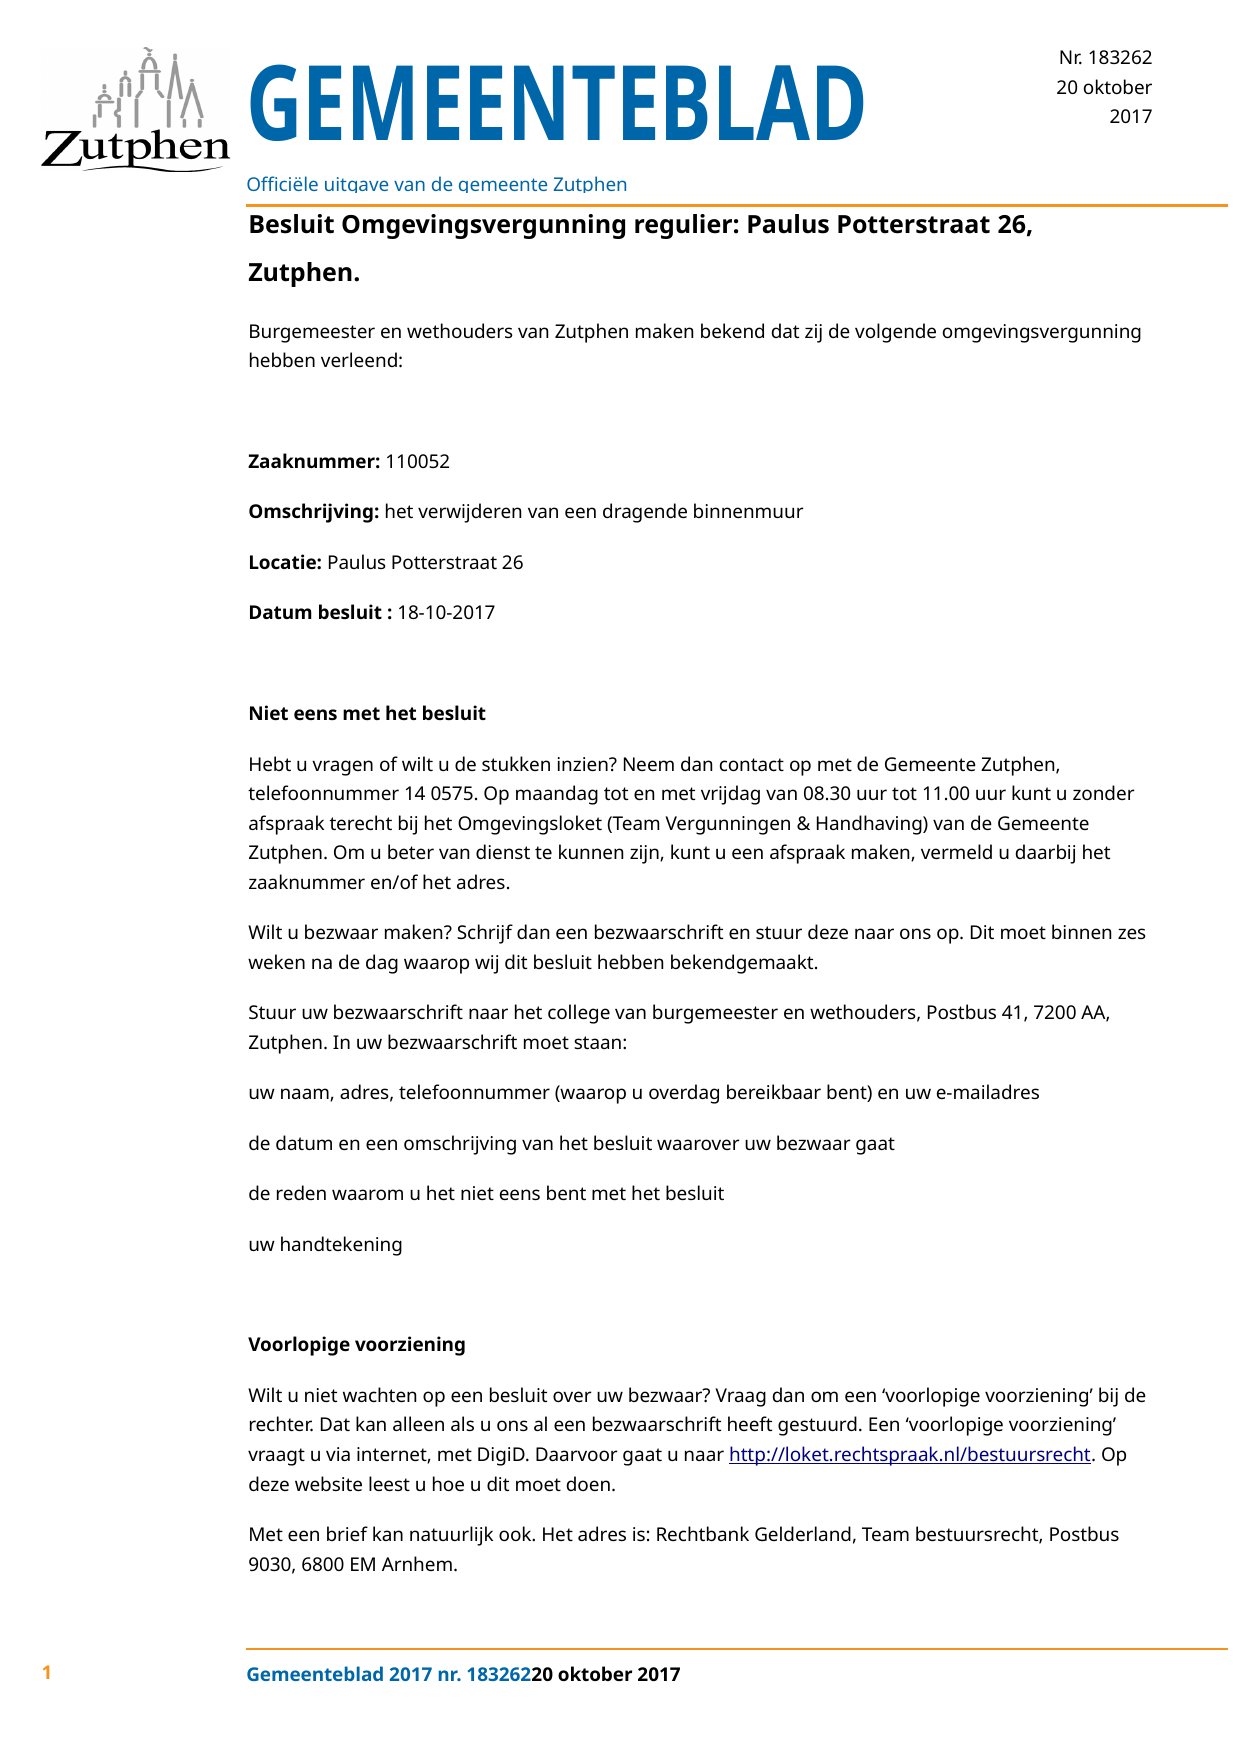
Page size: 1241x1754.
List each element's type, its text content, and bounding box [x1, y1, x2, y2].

text Datum besluit : 18-10-2017 [248, 599, 1152, 625]
text uw naam, adres, telefoonnummer (waarop u overdag bereikbaar bent) en uw e-mailadres [248, 1079, 1152, 1105]
text Met een brief kan natuurlijk ook. Het adres is: Rechtbank Gelderland, Team bestuursrecht, Postbus 9030, 6800 EM Arnhem. [248, 1521, 1152, 1577]
text Stuur uw bezwaarschrift naar het college van burgemeester en wethouders, Postbus 41, 7200 AA, Zutphen. In uw bezwaarschrift moet staan: [248, 999, 1152, 1055]
picture [41, 47, 231, 172]
text Besluit Omgevingsvergunning regulier: Paulus Potterstraat 26, Zutphen. [248, 207, 1152, 288]
text Niet eens met het besluit [248, 700, 1152, 726]
text Omschrijving: het verwijderen van een dragende binnenmuur [248, 499, 1152, 524]
text Wilt u niet wachten op een besluit over uw bezwaar? Vraag dan om een ‘voorlopige voorziening’ bij de rechter. Dat kan alleen als u ons al een bezwaarschrift heeft gestuurd. Een ‘voorlopige voorziening’ vraagt u via internet, met DigiD. Daarvoor gaat u naar http://loket.rechtspraak.nl/bestuursrecht. Op deze website leest u hoe u dit moet doen. [248, 1382, 1152, 1497]
text Wilt u bezwaar maken? Schrijf dan een bezwaarschrift en stuur deze naar ons op. Dit moet binnen zes weken na de dag waarop wij dit besluit hebben bekendgemaakt. [248, 919, 1152, 975]
text Locatie: Paulus Potterstraat 26 [248, 549, 1152, 575]
text Voorlopige voorziening [248, 1332, 1152, 1357]
text uw handtekening [248, 1231, 1152, 1257]
text Zaaknummer: 110052 [248, 448, 1152, 474]
text Burgemeester en wethouders van Zutphen maken bekend dat zij de volgende omgevingsvergunning hebben verleend: [248, 318, 1152, 373]
text de reden waarom u het niet eens bent met het besluit [248, 1180, 1152, 1206]
text de datum en een omschrijving van het besluit waarover uw bezwaar gaat [248, 1130, 1152, 1156]
text Hebt u vragen of wilt u de stukken inzien? Neem dan contact op met de Gemeente Zutphen, telefoonnummer 14 0575. Op maandag tot en met vrijdag van 08.30 uur tot 11.00 uur kunt u zonder afspraak terecht bij het Omgevingsloket (Team Vergunningen & Handhaving) van de Gemeente Zutphen. Om u beter van dienst te kunnen zijn, kunt u een afspraak maken, vermeld u daarbij het zaaknummer en/of het adres. [248, 751, 1152, 895]
